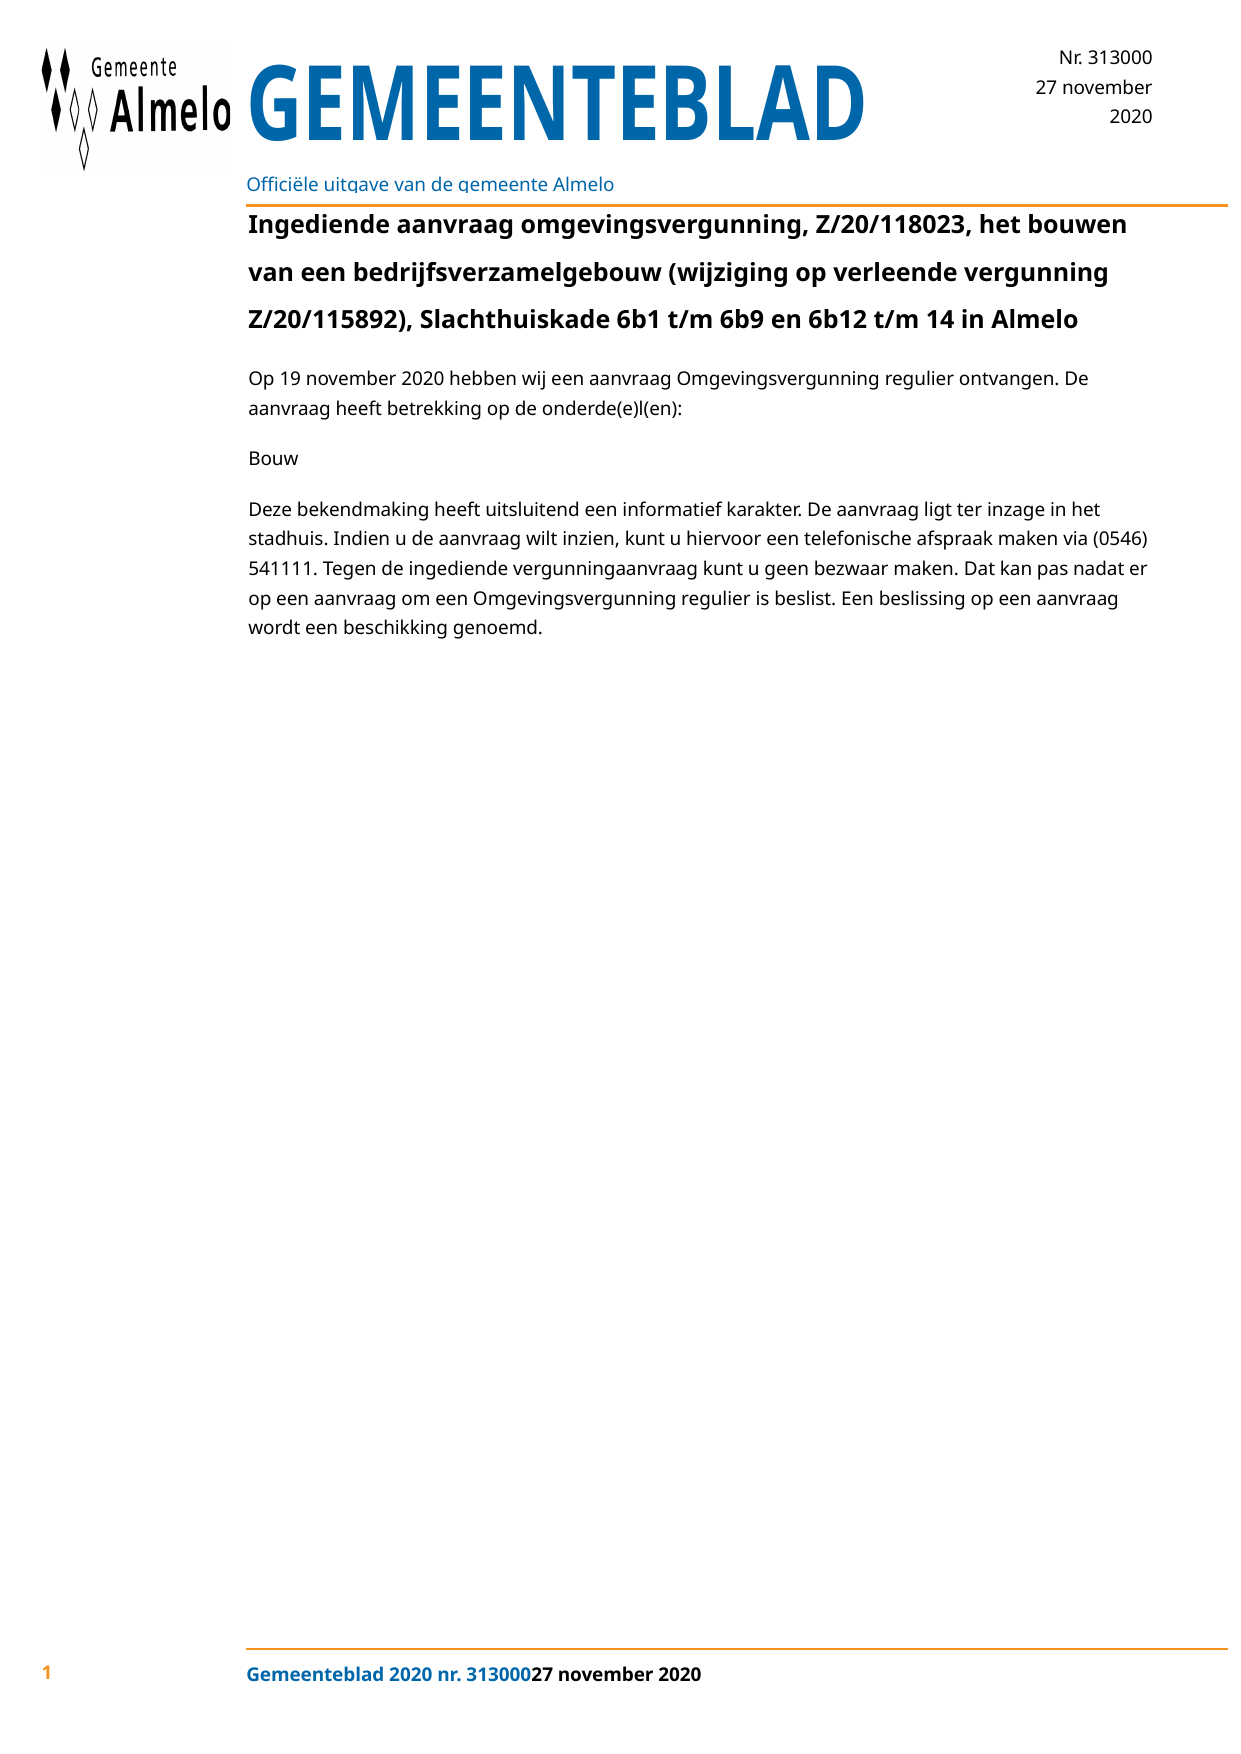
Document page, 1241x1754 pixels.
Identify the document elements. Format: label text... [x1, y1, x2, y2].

text Bouw [248, 446, 1152, 471]
text Ingediende aanvraag omgevingsvergunning, Z/20/118023, het bouwen van een bedrijfsverzamelgebouw (wijziging op verleende vergunning Z/20/115892), Slachthuiskade 6b1 t/m 6b9 en 6b12 t/m 14 in Almelo [248, 207, 1152, 336]
text Deze bekendmaking heeft uitsluitend een informatief karakter. De aanvraag ligt ter inzage in het stadhuis. Indien u de aanvraag wilt inzien, kunt u hiervoor een telefonische afspraak maken via (0546) 541111. Tegen de ingediende vergunningaanvraag kunt u geen bezwaar maken. Dat kan pas nadat er op een aanvraag om een Omgevingsvergunning regulier is beslist. Een beslissing op een aanvraag wordt een beschikking genoemd. [248, 496, 1152, 640]
text Op 19 november 2020 hebben wij een aanvraag Omgevingsvergunning regulier ontvangen. De aanvraag heeft betrekking op de onderde(e)l(en): [248, 366, 1152, 421]
picture [41, 47, 231, 172]
